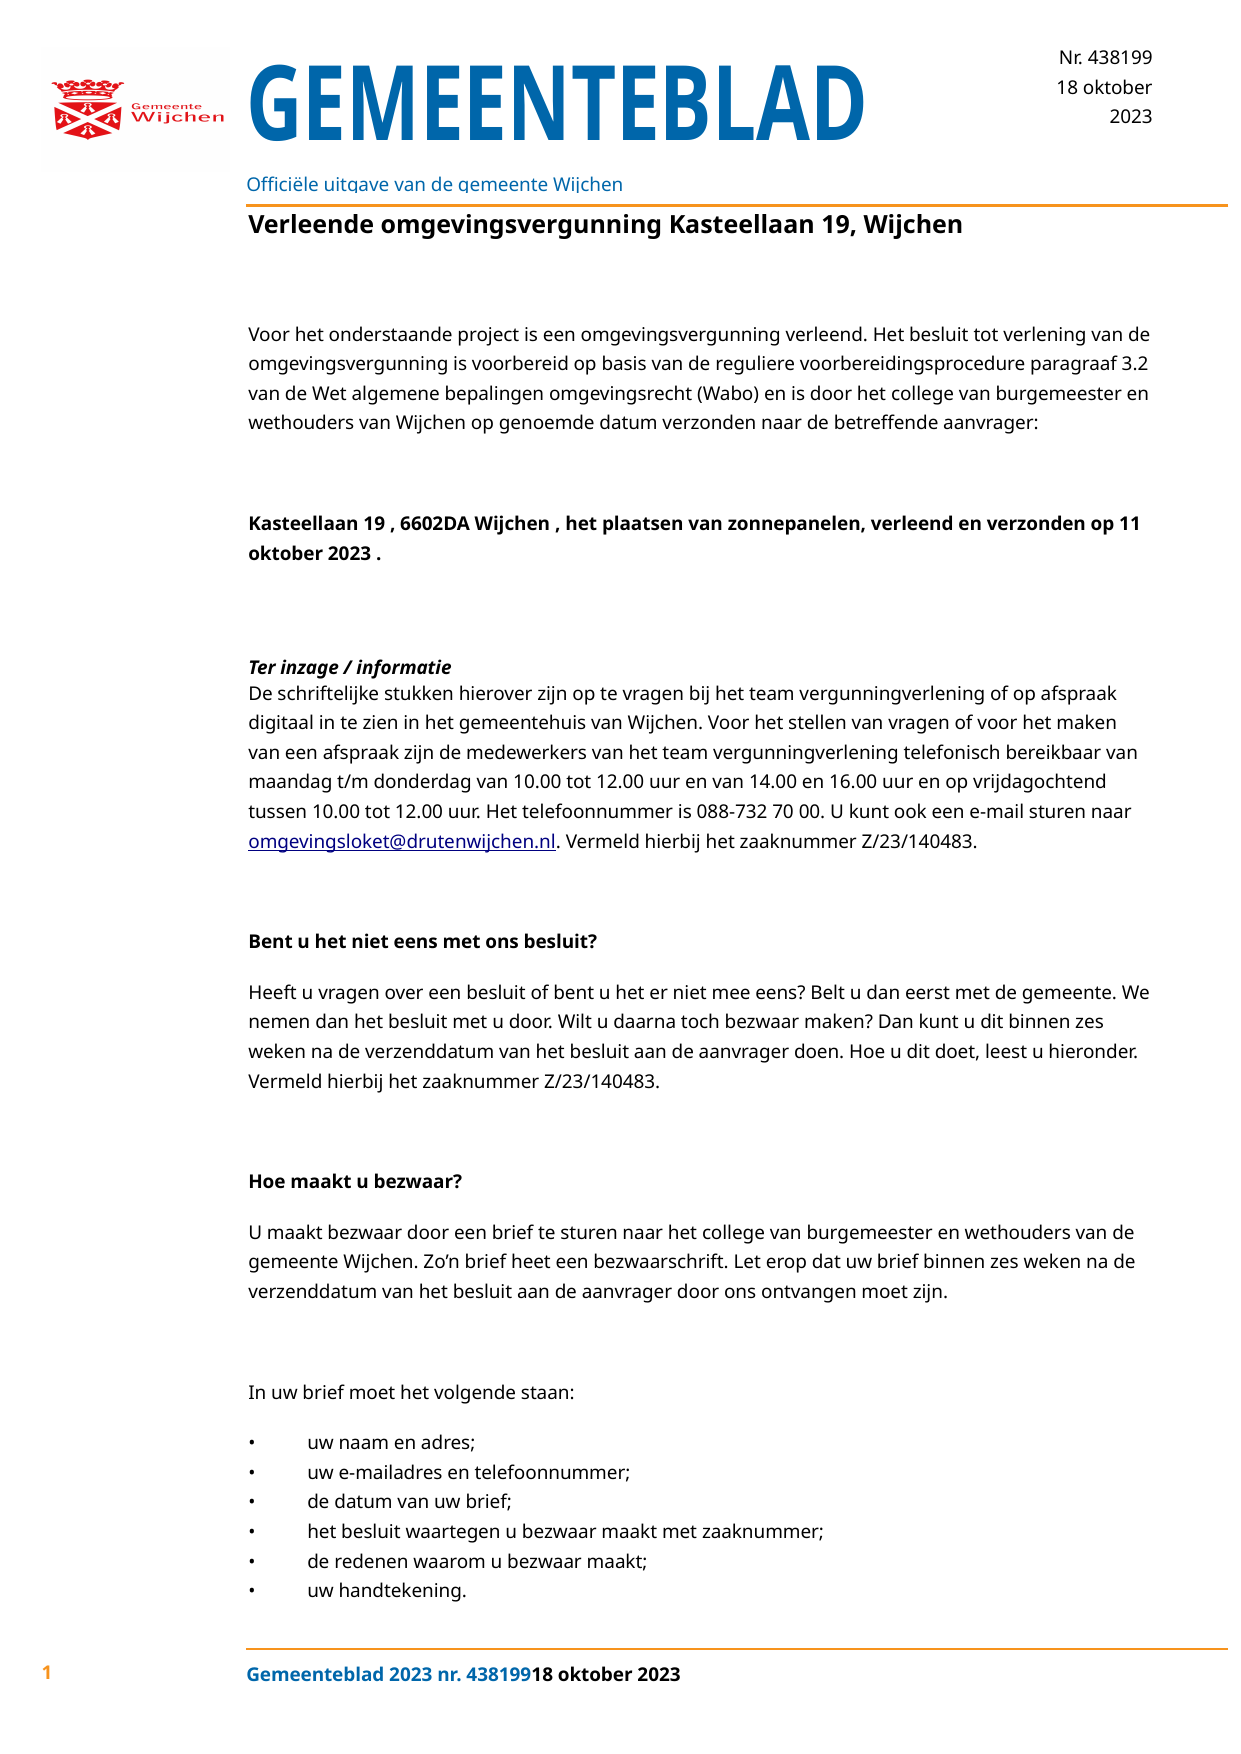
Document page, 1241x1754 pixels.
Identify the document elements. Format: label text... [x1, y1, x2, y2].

text Verleende omgevingsvergunning Kasteellaan 19, Wijchen [248, 207, 1152, 241]
text Heeft u vragen over een besluit of bent u het er niet mee eens? Belt u dan eerst met de gemeente. We nemen dan het besluit met u door. Wilt u daarna toch bezwaar maken? Dan kunt u dit binnen zes weken na de verzenddatum van het besluit aan de aanvrager doen. Hoe u dit doet, leest u hieronder. Vermeld hierbij het zaaknummer Z/23/140483. [248, 979, 1152, 1094]
list de redenen waarom u bezwaar maakt; [248, 1548, 1152, 1574]
list uw naam en adres; [248, 1429, 1152, 1455]
list uw handtekening. [248, 1577, 1152, 1603]
picture [41, 47, 231, 172]
list het besluit waartegen u bezwaar maakt met zaaknummer; [248, 1518, 1152, 1544]
list uw e-mailadres en telefoonnummer; [248, 1459, 1152, 1485]
text U maakt bezwaar door een brief te sturen naar het college van burgemeester en wethouders van de gemeente Wijchen. Zo’n brief heet een bezwaarschrift. Let erop dat uw brief binnen zes weken na de verzenddatum van het besluit aan de aanvrager door ons ontvangen moet zijn. [248, 1219, 1152, 1304]
text Hoe maakt u bezwaar? [248, 1169, 1152, 1194]
text Kasteellaan 19 , 6602DA Wijchen , het plaatsen van zonnepanelen, verleend en verzonden op 11 oktober 2023 . [248, 510, 1152, 566]
text De schriftelijke stukken hierover zijn op te vragen bij het team vergunningverlening of op afspraak digitaal in te zien in het gemeentehuis van Wijchen. Voor het stellen van vragen of voor het maken van een afspraak zijn de medewerkers van het team vergunningverlening telefonisch bereikbaar van maandag t/m donderdag van 10.00 tot 12.00 uur en van 14.00 en 16.00 uur en op vrijdagochtend tussen 10.00 tot 12.00 uur. Het telefoonnummer is 088-732 70 00. U kunt ook een e-mail sturen naar omgevingsloket@drutenwijchen.nl. Vermeld hierbij het zaaknummer Z/23/140483. [248, 680, 1152, 854]
list de datum van uw brief; [248, 1489, 1152, 1514]
text Ter inzage / informatie [248, 654, 1152, 680]
text In uw brief moet het volgende staan: [248, 1379, 1152, 1405]
text Bent u het niet eens met ons besluit? [248, 929, 1152, 954]
text Voor het onderstaande project is een omgevingsvergunning verleend. Het besluit tot verlening van de omgevingsvergunning is voorbereid op basis van de reguliere voorbereidingsprocedure paragraaf 3.2 van de Wet algemene bepalingen omgevingsrecht (Wabo) en is door het college van burgemeester en wethouders van Wijchen op genoemde datum verzonden naar de betreffende aanvrager: [248, 321, 1152, 435]
